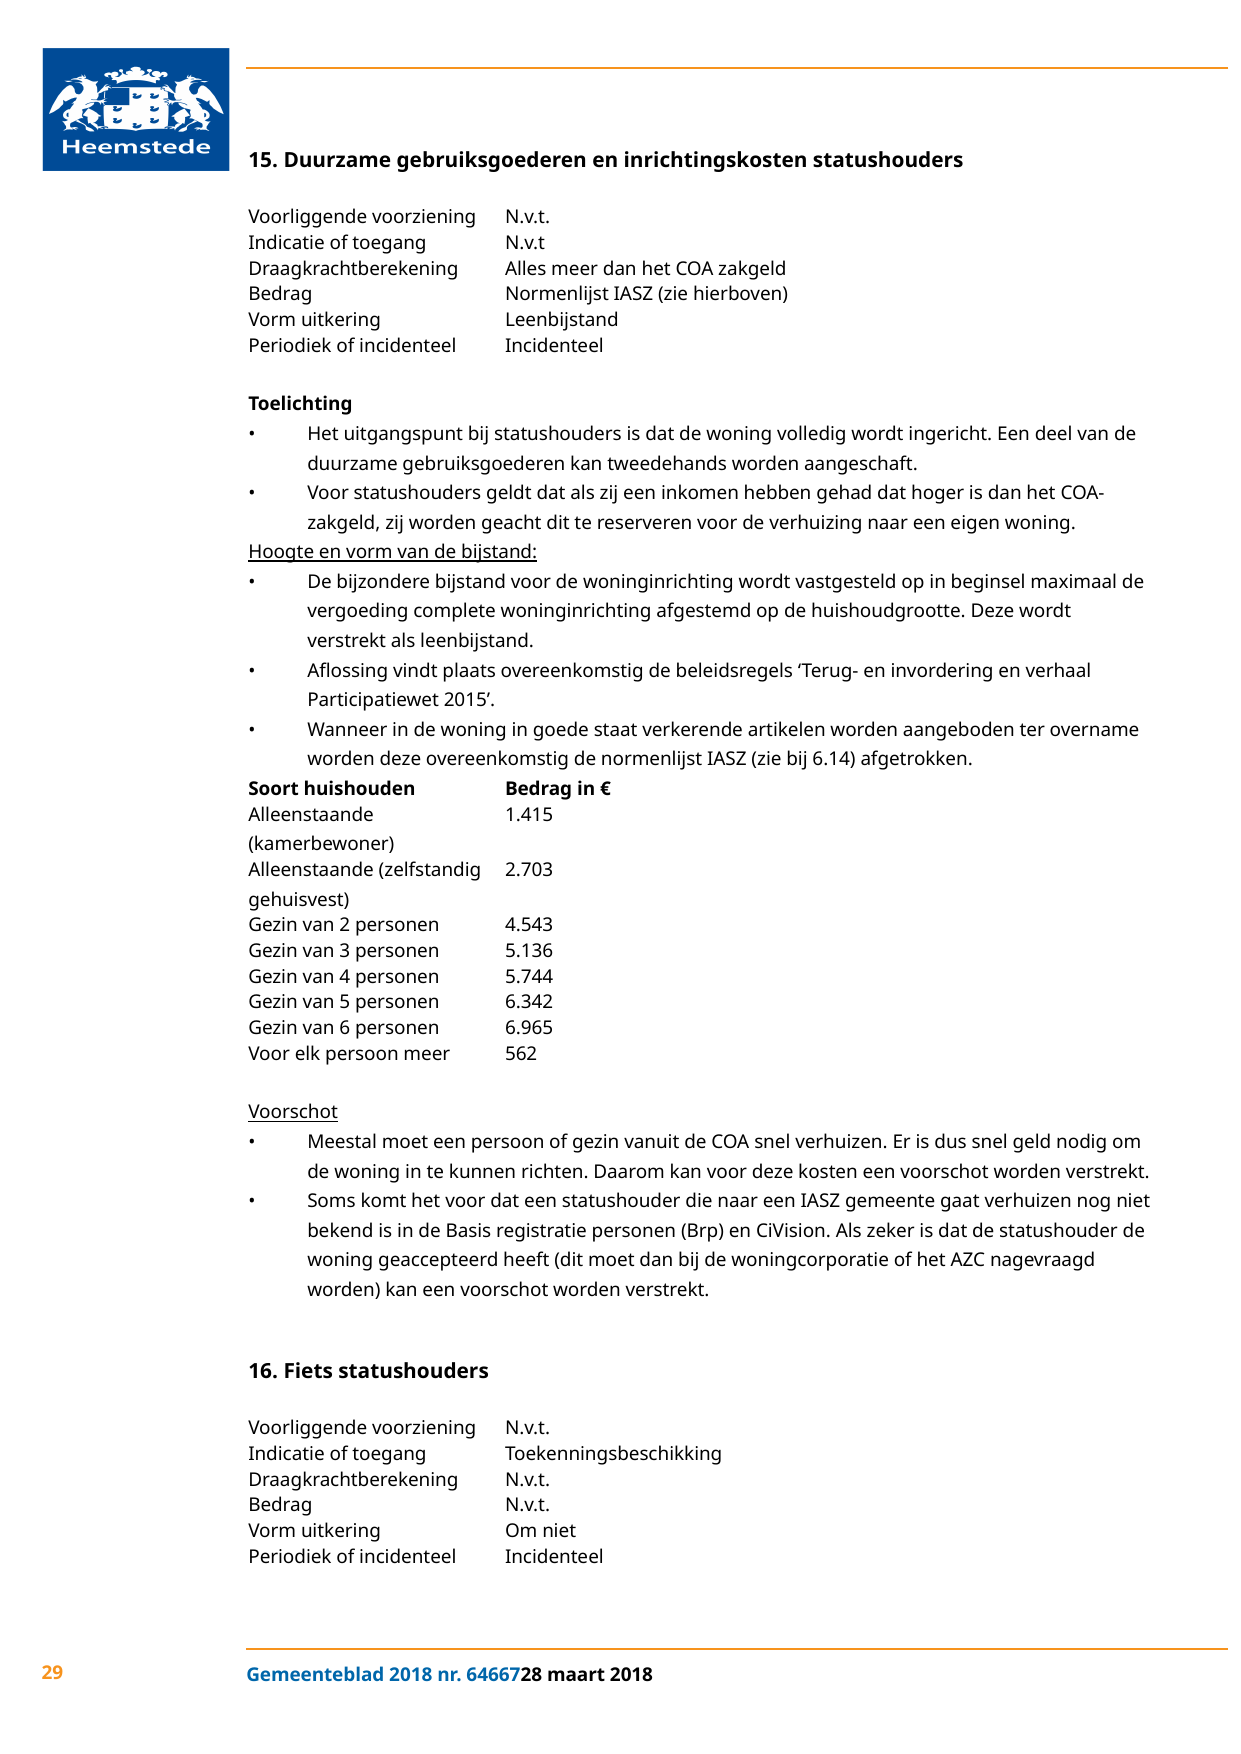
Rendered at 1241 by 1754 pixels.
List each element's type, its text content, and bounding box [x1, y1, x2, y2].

text Toelichting [248, 391, 1152, 416]
table_cell Om niet [505, 1517, 1152, 1543]
table_header Voorliggende voorziening [248, 1414, 505, 1440]
table_cell N.v.t. [505, 1492, 1152, 1517]
list Wanneer in de woning in goede staat verkerende artikelen worden aangeboden ter overname worden deze overeenkomstig de normenlijst IASZ (zie bij 6.14) afgetrokken. [248, 716, 1152, 771]
table_cell N.v.t [505, 229, 1152, 255]
table_header N.v.t. [505, 203, 1152, 229]
table_cell Voor elk persoon meer [248, 1040, 505, 1066]
table_cell 5.136 [505, 937, 1152, 963]
table_cell Alleenstaande (kamerbewoner) [248, 801, 505, 856]
table_cell 6.342 [505, 989, 1152, 1014]
table_cell 6.965 [505, 1015, 1152, 1040]
list De bijzondere bijstand voor de woninginrichting wordt vastgesteld op in beginsel maximaal de vergoeding complete woninginrichting afgestemd op de huishoudgrootte. Deze wordt verstrekt als leenbijstand. [248, 568, 1152, 653]
table_cell 4.543 [505, 912, 1152, 937]
text 16. Fiets statushouders [248, 1356, 1152, 1385]
list Soms komt het voor dat een statushouder die naar een IASZ gemeente gaat verhuizen nog niet bekend is in de Basis registratie personen (Brp) en CiVision. Als zeker is dat de statushouder de woning geaccepteerd heeft (dit moet dan bij de woningcorporatie of het AZC nagevraagd worden) kan een voorschot worden verstrekt. [248, 1187, 1152, 1302]
table_cell Incidenteel [505, 1543, 1152, 1569]
text 15. Duurzame gebruiksgoederen en inrichtingskosten statushouders [248, 145, 1152, 174]
table_cell N.v.t. [505, 1466, 1152, 1492]
table_cell 562 [505, 1040, 1152, 1066]
table_cell Periodiek of incidenteel [248, 1543, 505, 1569]
list Meestal moet een persoon of gezin vanuit de COA snel verhuizen. Er is dus snel geld nodig om de woning in te kunnen richten. Daarom kan voor deze kosten een voorschot worden verstrekt. [248, 1128, 1152, 1184]
table_cell Gezin van 5 personen [248, 989, 505, 1014]
table_cell Gezin van 4 personen [248, 963, 505, 989]
table_cell Gezin van 3 personen [248, 937, 505, 963]
table_header Soort huishouden [248, 775, 505, 801]
picture [41, 47, 231, 172]
table_cell 1.415 [505, 801, 1152, 856]
list Het uitgangspunt bij statushouders is dat de woning volledig wordt ingericht. Een deel van de duurzame gebruiksgoederen kan tweedehands worden aangeschaft. [248, 420, 1152, 475]
table_cell Toekenningsbeschikking [505, 1440, 1152, 1466]
text Voorschot [248, 1099, 1152, 1124]
table_header Voorliggende voorziening [248, 203, 505, 229]
table_cell Periodiek of incidenteel [248, 332, 505, 358]
table_cell Bedrag [248, 1492, 505, 1517]
table_cell Alles meer dan het COA zakgeld [505, 255, 1152, 281]
table_cell Incidenteel [505, 332, 1152, 358]
list Voor statushouders geldt dat als zij een inkomen hebben gehad dat hoger is dan het COA-zakgeld, zij worden geacht dit te reserveren voor de verhuizing naar een eigen woning. [248, 479, 1152, 534]
table_header Bedrag in € [505, 775, 1152, 801]
table_cell Vorm uitkering [248, 1517, 505, 1543]
table_cell Indicatie of toegang [248, 1440, 505, 1466]
table_cell Normenlijst IASZ (zie hierboven) [505, 281, 1152, 306]
table_cell Gezin van 2 personen [248, 912, 505, 937]
table_header N.v.t. [505, 1414, 1152, 1440]
table_cell Indicatie of toegang [248, 229, 505, 255]
table_cell Draagkrachtberekening [248, 1466, 505, 1492]
table_cell 2.703 [505, 856, 1152, 912]
text Hoogte en vorm van de bijstand: [248, 538, 1152, 564]
table_cell Vorm uitkering [248, 306, 505, 332]
table_cell Bedrag [248, 281, 505, 306]
table_cell 5.744 [505, 963, 1152, 989]
list Aflossing vindt plaats overeenkomstig de beleidsregels ‘Terug- en invordering en verhaal Participatiewet 2015’. [248, 657, 1152, 712]
table_cell Alleenstaande (zelfstandig gehuisvest) [248, 856, 505, 912]
table_cell Draagkrachtberekening [248, 255, 505, 281]
table_cell Leenbijstand [505, 306, 1152, 332]
table_cell Gezin van 6 personen [248, 1015, 505, 1040]
